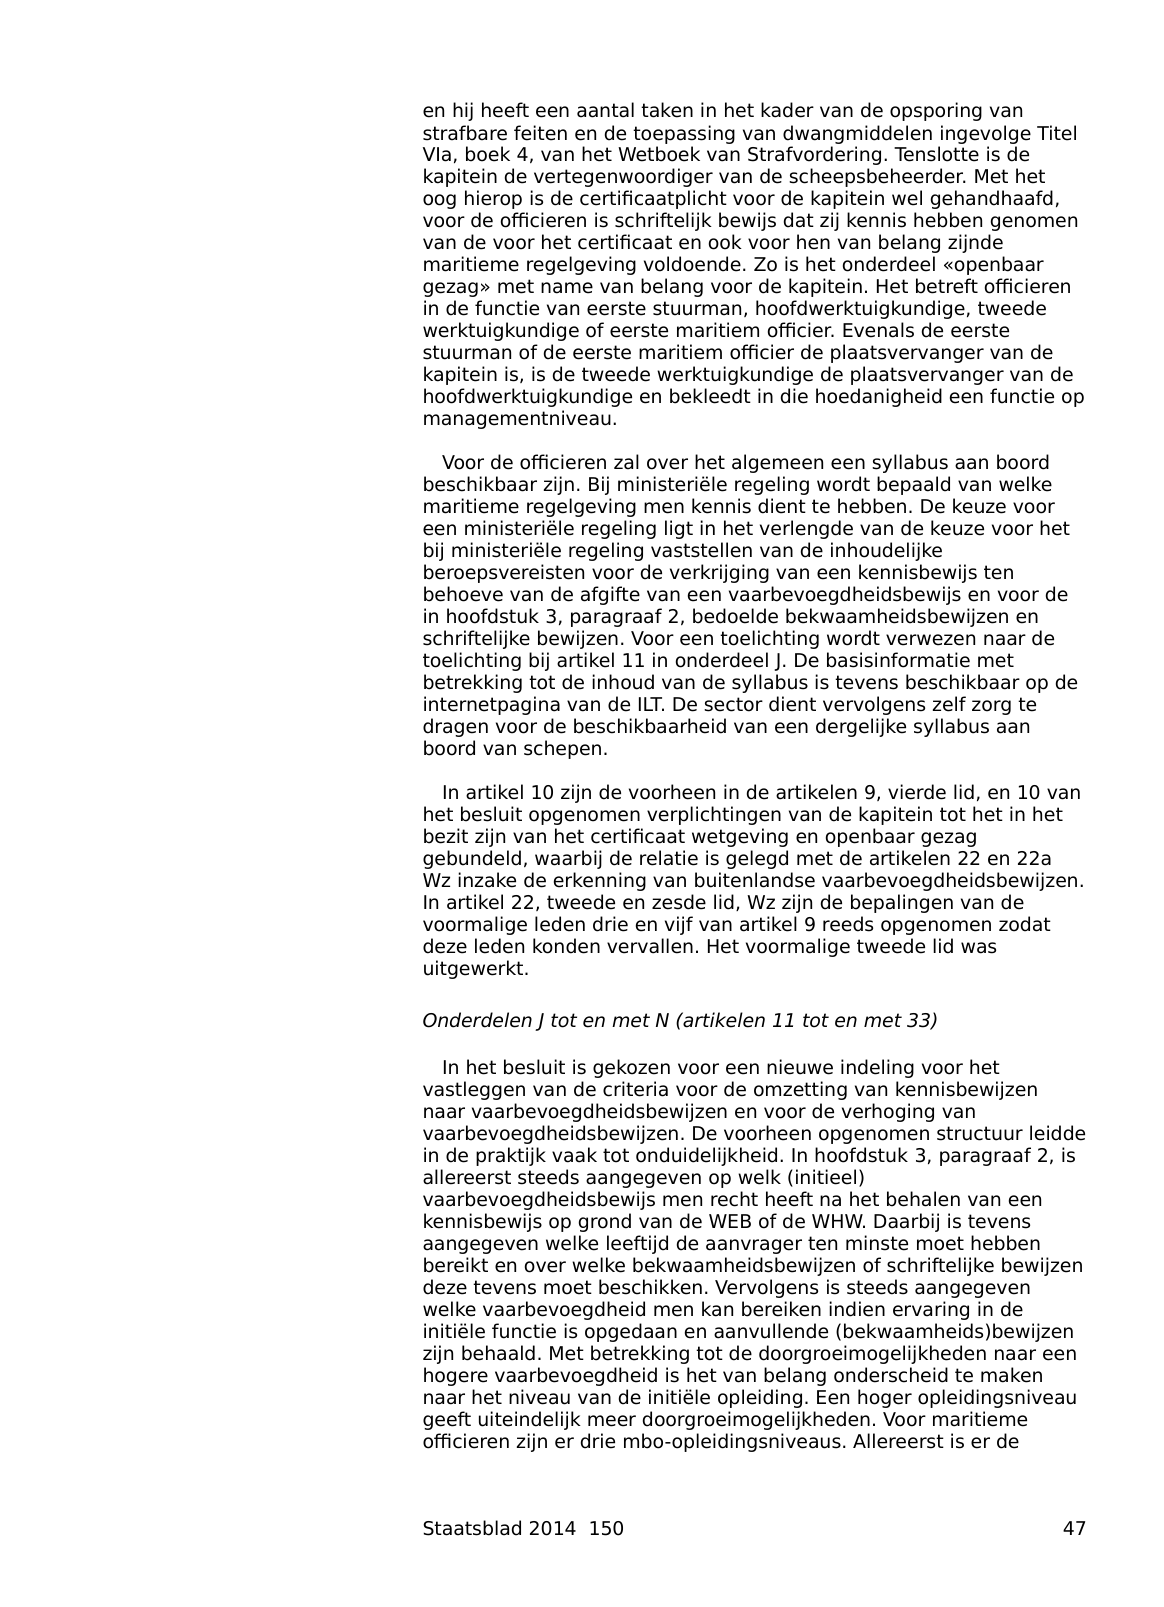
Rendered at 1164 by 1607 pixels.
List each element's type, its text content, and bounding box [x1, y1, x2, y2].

text Voor de officieren zal over het algemeen een syllabus aan boord beschikbaar zijn. Bij ministeriële regeling wordt bepaald van welke maritieme regelgeving men kennis dient te hebben. De keuze voor een ministeriële regeling ligt in het verlengde van de keuze voor het bij ministeriële regeling vaststellen van de inhoudelijke beroepsvereisten voor de verkrijging van een kennisbewijs ten behoeve van de afgifte van een vaarbevoegdheidsbewijs en voor de in hoofdstuk 3, paragraaf 2, bedoelde bekwaamheidsbewijzen en schriftelijke bewijzen. Voor een toelichting wordt verwezen naar de toelichting bij artikel 11 in onderdeel J. De basisinformatie met betrekking tot de inhoud van de syllabus is tevens beschikbaar op de internetpagina van de ILT. De sector dient vervolgens zelf zorg te dragen voor de beschikbaarheid van een dergelijke syllabus aan boord van schepen. [422, 452, 1087, 760]
text In artikel 10 zijn de voorheen in de artikelen 9, vierde lid, en 10 van het besluit opgenomen verplichtingen van de kapitein tot het in het bezit zijn van het certificaat wetgeving en openbaar gezag gebundeld, waarbij de relatie is gelegd met de artikelen 22 en 22a Wz inzake de erkenning van buitenlandse vaarbevoegdheidsbewijzen. In artikel 22, tweede en zesde lid, Wz zijn de bepalingen van de voormalige leden drie en vijf van artikel 9 reeds opgenomen zodat deze leden konden vervallen. Het voormalige tweede lid was uitgewerkt. [422, 782, 1087, 980]
subtitle Onderdelen J tot en met N (artikelen 11 tot en met 33) [422, 1010, 1087, 1032]
text en hij heeft een aantal taken in het kader van de opsporing van strafbare feiten en de toepassing van dwangmiddelen ingevolge Titel VIa, boek 4, van het Wetboek van Strafvordering. Tenslotte is de kapitein de vertegenwoordiger van de scheepsbeheerder. Met het oog hierop is de certificaatplicht voor de kapitein wel gehandhaafd, voor de officieren is schriftelijk bewijs dat zij kennis hebben genomen van de voor het certificaat en ook voor hen van belang zijnde maritieme regelgeving voldoende. Zo is het onderdeel «openbaar gezag» met name van belang voor de kapitein. Het betreft officieren in de functie van eerste stuurman, hoofdwerktuigkundige, tweede werktuigkundige of eerste maritiem officier. Evenals de eerste stuurman of de eerste maritiem officier de plaatsvervanger van de kapitein is, is de tweede werktuigkundige de plaatsvervanger van de hoofdwerktuigkundige en bekleedt in die hoedanigheid een functie op managementniveau. [422, 100, 1087, 430]
text In het besluit is gekozen voor een nieuwe indeling voor het vastleggen van de criteria voor de omzetting van kennisbewijzen naar vaarbevoegdheidsbewijzen en voor de verhoging van vaarbevoegdheidsbewijzen. De voorheen opgenomen structuur leidde in de praktijk vaak tot onduidelijkheid. In hoofdstuk 3, paragraaf 2, is allereerst steeds aangegeven op welk (initieel) vaarbevoegdheidsbewijs men recht heeft na het behalen van een kennisbewijs op grond van de WEB of de WHW. Daarbij is tevens aangegeven welke leeftijd de aanvrager ten minste moet hebben bereikt en over welke bekwaamheidsbewijzen of schriftelijke bewijzen deze tevens moet beschikken. Vervolgens is steeds aangegeven welke vaarbevoegdheid men kan bereiken indien ervaring in de initiële functie is opgedaan en aanvullende (bekwaamheids)bewijzen zijn behaald. Met betrekking tot de doorgroeimogelijkheden naar een hogere vaarbevoegdheid is het van belang onderscheid te maken naar het niveau van de initiële opleiding. Een hoger opleidingsniveau geeft uiteindelijk meer doorgroeimogelijkheden. Voor maritieme officieren zijn er drie mbo-opleidingsniveaus. Allereerst is er de [422, 1057, 1087, 1453]
